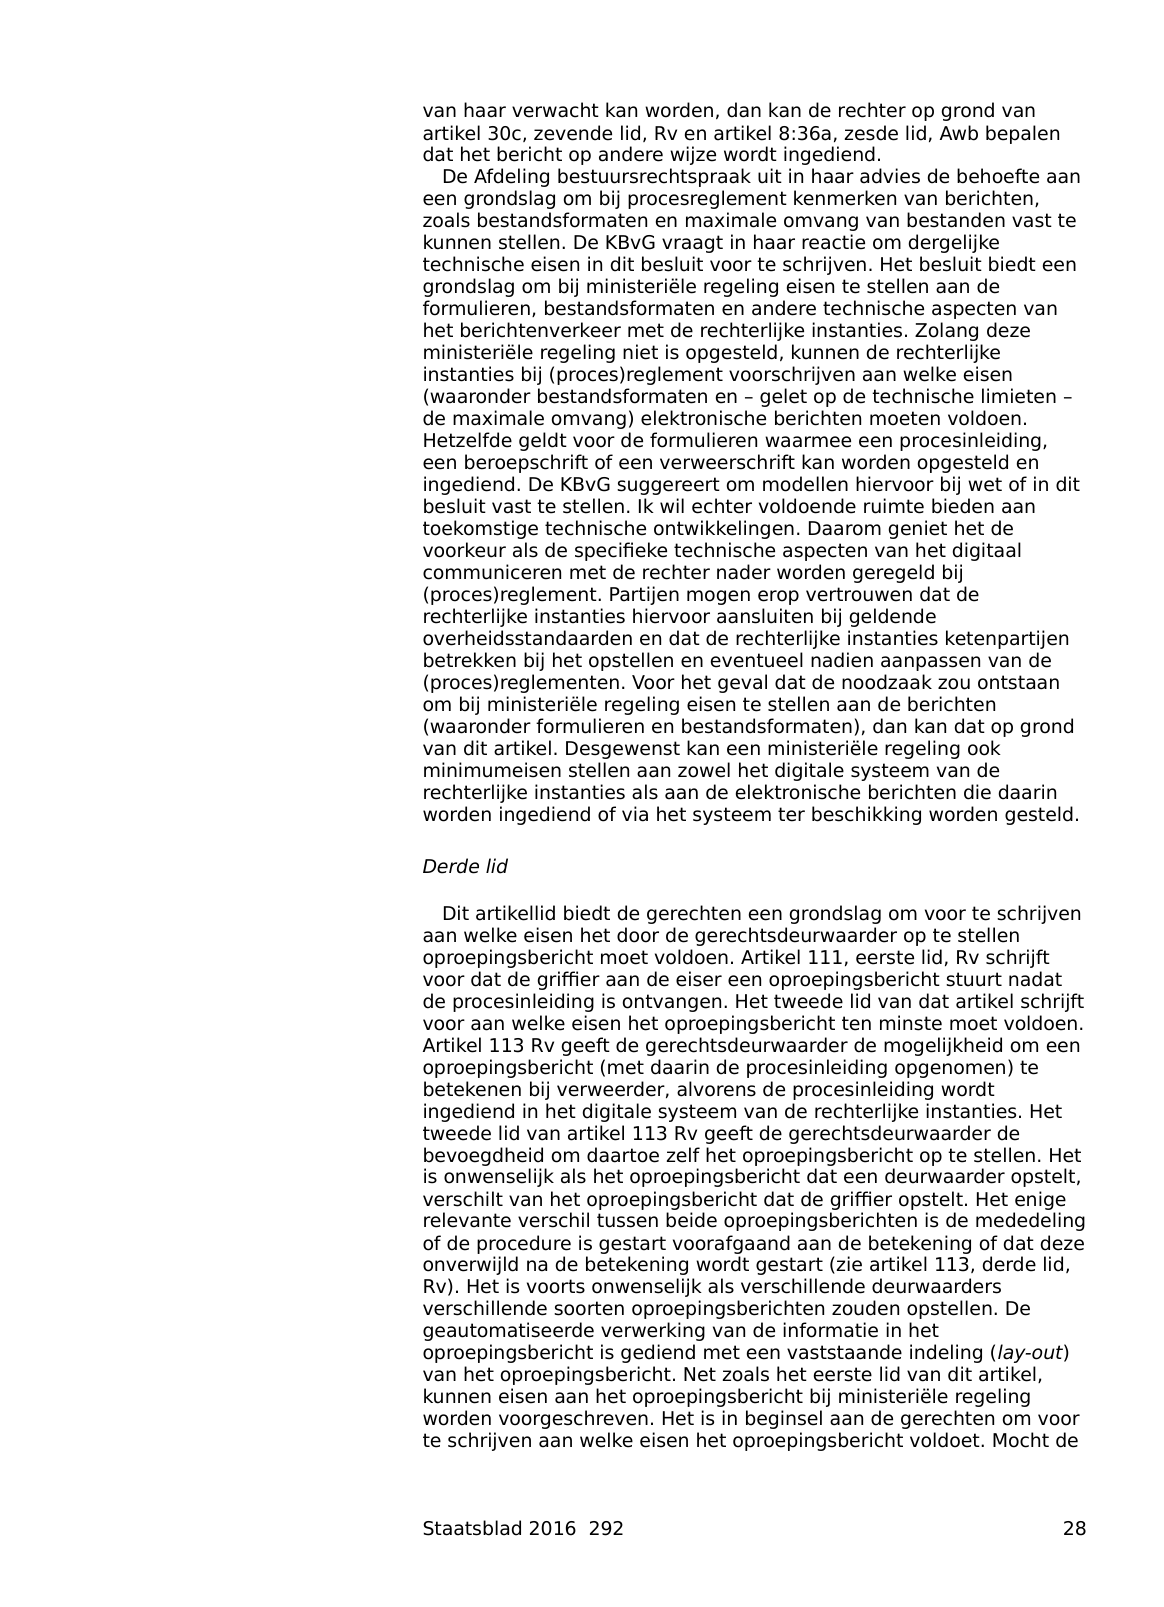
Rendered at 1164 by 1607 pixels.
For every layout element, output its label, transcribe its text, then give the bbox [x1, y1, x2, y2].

subtitle Derde lid [422, 856, 1087, 878]
text De Afdeling bestuursrechtspraak uit in haar advies de behoefte aan een grondslag om bij procesreglement kenmerken van berichten, zoals bestandsformaten en maximale omvang van bestanden vast te kunnen stellen. De KBvG vraagt in haar reactie om dergelijke technische eisen in dit besluit voor te schrijven. Het besluit biedt een grondslag om bij ministeriële regeling eisen te stellen aan de formulieren, bestandsformaten en andere technische aspecten van het berichtenverkeer met de rechterlijke instanties. Zolang deze ministeriële regeling niet is opgesteld, kunnen de rechterlijke instanties bij (proces)reglement voorschrijven aan welke eisen (waaronder bestandsformaten en – gelet op de technische limieten – de maximale omvang) elektronische berichten moeten voldoen. Hetzelfde geldt voor de formulieren waarmee een procesinleiding, een beroepschrift of een verweerschrift kan worden opgesteld en ingediend. De KBvG suggereert om modellen hiervoor bij wet of in dit besluit vast te stellen. Ik wil echter voldoende ruimte bieden aan toekomstige technische ontwikkelingen. Daarom geniet het de voorkeur als de specifieke technische aspecten van het digitaal communiceren met de rechter nader worden geregeld bij (proces)reglement. Partijen mogen erop vertrouwen dat de rechterlijke instanties hiervoor aansluiten bij geldende overheidsstandaarden en dat de rechterlijke instanties ketenpartijen betrekken bij het opstellen en eventueel nadien aanpassen van de (proces)reglementen. Voor het geval dat de noodzaak zou ontstaan om bij ministeriële regeling eisen te stellen aan de berichten (waaronder formulieren en bestandsformaten), dan kan dat op grond van dit artikel. Desgewenst kan een ministeriële regeling ook minimumeisen stellen aan zowel het digitale systeem van de rechterlijke instanties als aan de elektronische berichten die daarin worden ingediend of via het systeem ter beschikking worden gesteld. [422, 166, 1087, 826]
text van haar verwacht kan worden, dan kan de rechter op grond van artikel 30c, zevende lid, Rv en artikel 8:36a, zesde lid, Awb bepalen dat het bericht op andere wijze wordt ingediend. [422, 100, 1087, 166]
text Dit artikellid biedt de gerechten een grondslag om voor te schrijven aan welke eisen het door de gerechtsdeurwaarder op te stellen oproepingsbericht moet voldoen. Artikel 111, eerste lid, Rv schrijft voor dat de griffier aan de eiser een oproepingsbericht stuurt nadat de procesinleiding is ontvangen. Het tweede lid van dat artikel schrijft voor aan welke eisen het oproepingsbericht ten minste moet voldoen. Artikel 113 Rv geeft de gerechtsdeurwaarder de mogelijkheid om een oproepingsbericht (met daarin de procesinleiding opgenomen) te betekenen bij verweerder, alvorens de procesinleiding wordt ingediend in het digitale systeem van de rechterlijke instanties. Het tweede lid van artikel 113 Rv geeft de gerechtsdeurwaarder de bevoegdheid om daartoe zelf het oproepingsbericht op te stellen. Het is onwenselijk als het oproepingsbericht dat een deurwaarder opstelt, verschilt van het oproepingsbericht dat de griffier opstelt. Het enige relevante verschil tussen beide oproepingsberichten is de mededeling of de procedure is gestart voorafgaand aan de betekening of dat deze onverwijld na de betekening wordt gestart (zie artikel 113, derde lid, Rv). Het is voorts onwenselijk als verschillende deurwaarders verschillende soorten oproepingsberichten zouden opstellen. De geautomatiseerde verwerking van de informatie in het oproepingsbericht is gediend met een vaststaande indeling (lay-out) van het oproepingsbericht. Net zoals het eerste lid van dit artikel, kunnen eisen aan het oproepingsbericht bij ministeriële regeling worden voorgeschreven. Het is in beginsel aan de gerechten om voor te schrijven aan welke eisen het oproepingsbericht voldoet. Mocht de [422, 903, 1087, 1452]
